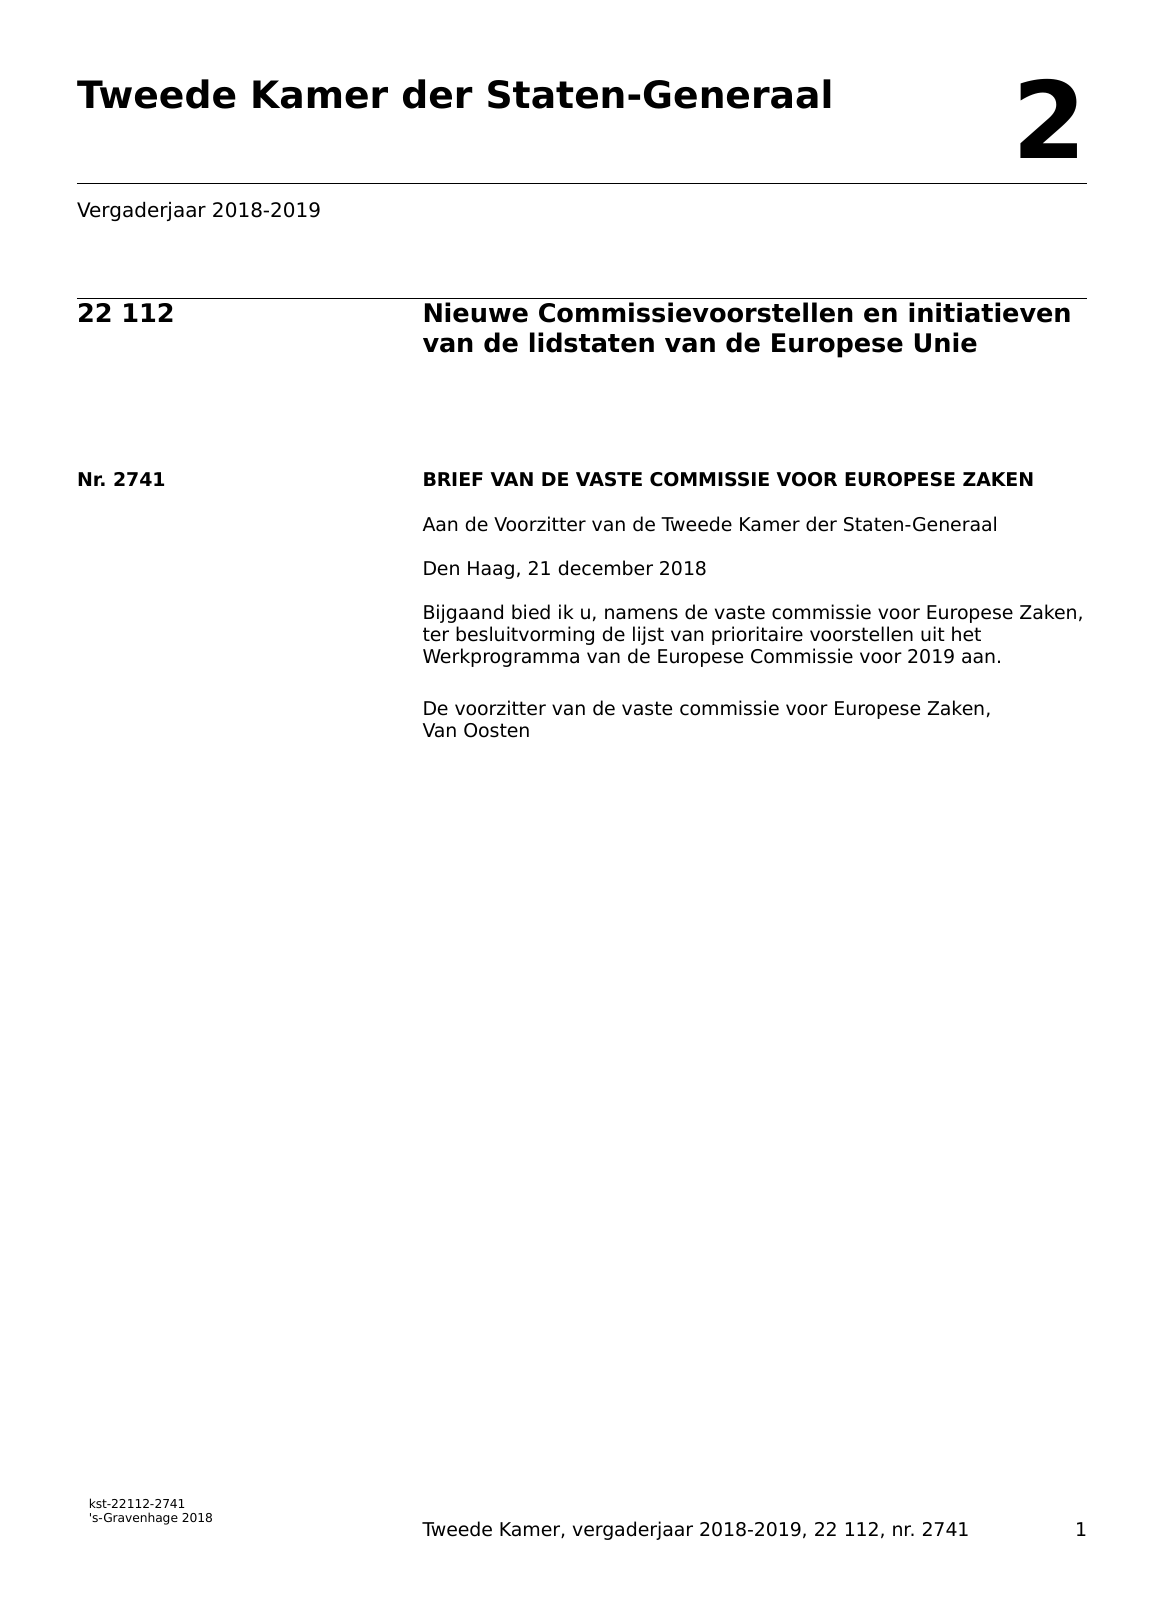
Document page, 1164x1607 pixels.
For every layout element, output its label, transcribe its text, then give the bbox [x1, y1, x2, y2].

subtitle Nr. 2741 BRIEF VAN DE VASTE COMMISSIE VOOR EUROPESE ZAKEN [77, 469, 1087, 491]
text Bijgaand bied ik u, namens de vaste commissie voor Europese Zaken, ter besluitvorming de lijst van prioritaire voorstellen uit het Werkprogramma van de Europese Commissie voor 2019 aan. [422, 602, 1087, 668]
table_header Tweede Kamer der Staten-Generaal [77, 59, 886, 183]
table_cell Vergaderjaar 2018-2019 [77, 184, 1087, 298]
subtitle 22 112 Nieuwe Commissievoorstellen en initiatieven van de lidstaten van de Europese Unie [77, 299, 1087, 358]
text kst-22112-2741 [88, 1497, 323, 1511]
text Den Haag, 21 december 2018 [422, 558, 1087, 580]
text 's-Gravenhage 2018 [88, 1511, 323, 1525]
table_header 2 [886, 59, 1087, 183]
text Aan de Voorzitter van de Tweede Kamer der Staten-Generaal [422, 513, 1087, 536]
text De voorzitter van de vaste commissie voor Europese Zaken, Van Oosten [422, 698, 1087, 742]
